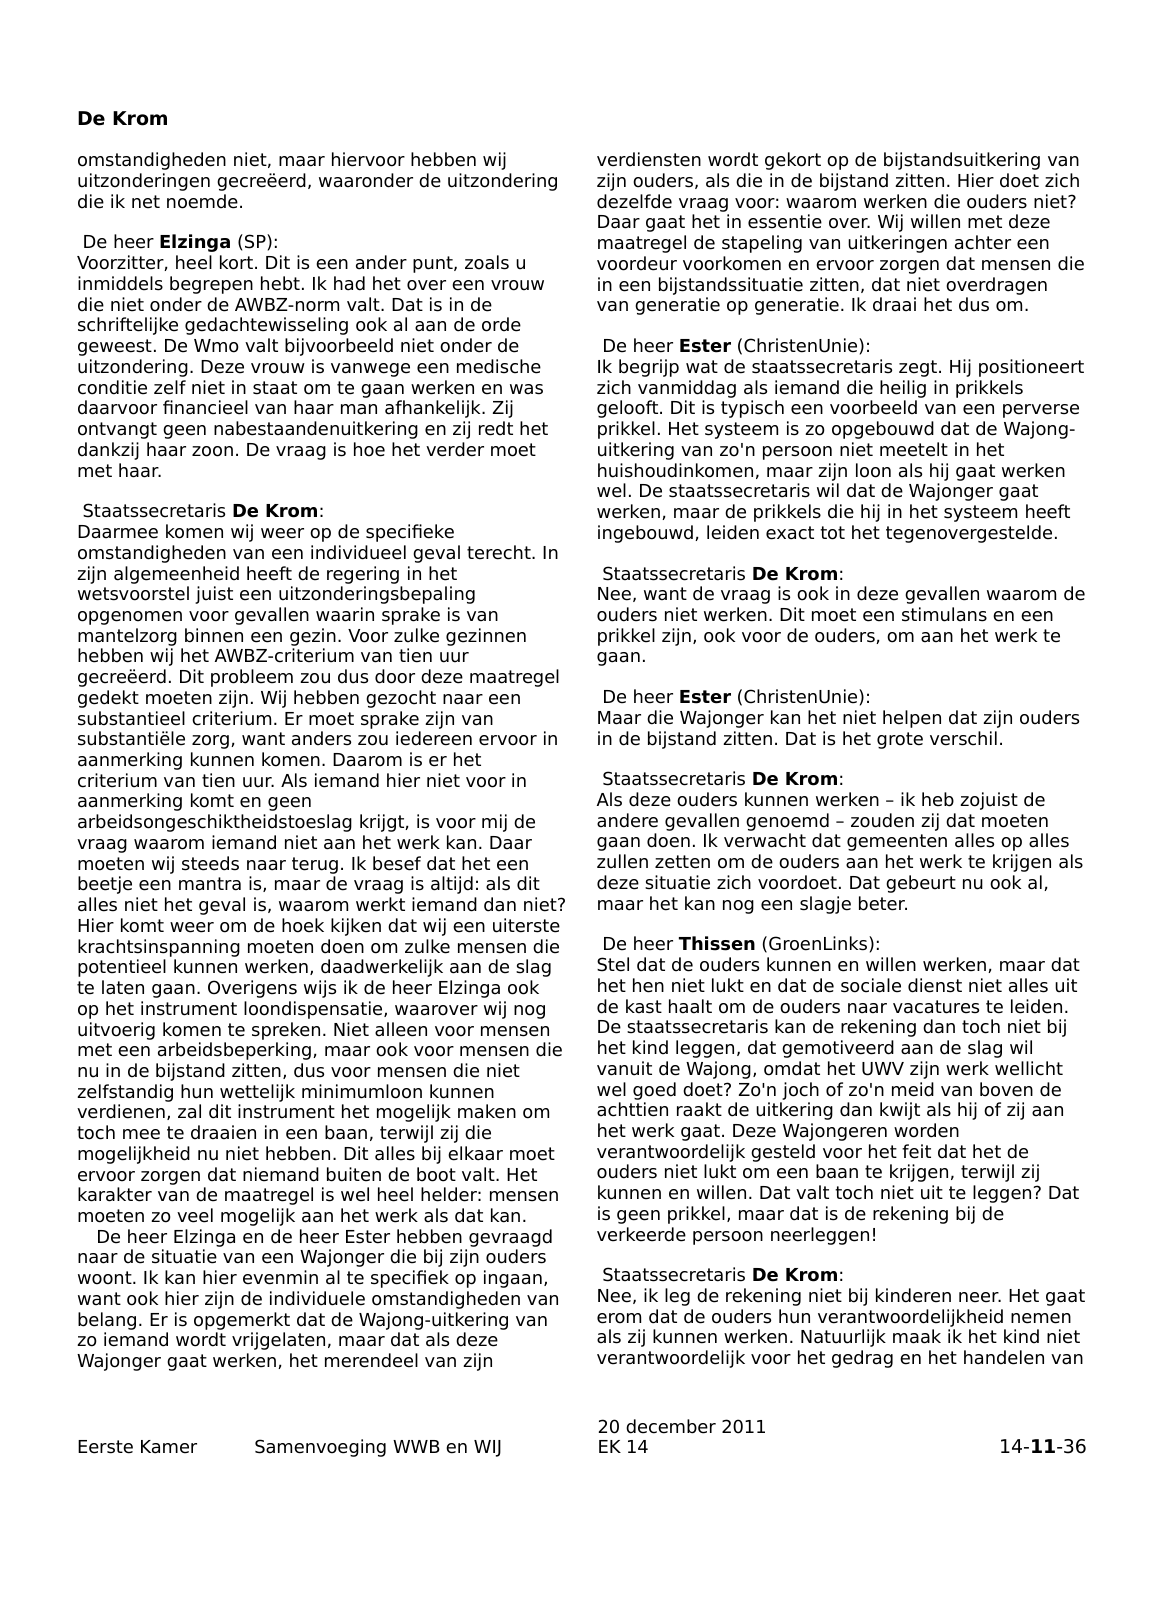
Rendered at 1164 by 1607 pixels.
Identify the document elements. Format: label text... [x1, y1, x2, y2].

text Staatssecretaris De Krom: [596, 1265, 1087, 1286]
text Als deze ouders kunnen werken – ik heb zojuist de andere gevallen genoemd – zouden zij dat moeten gaan doen. Ik verwacht dat gemeenten alles op alles zullen zetten om de ouders aan het werk te krijgen als deze situatie zich voordoet. Dat gebeurt nu ook al, maar het kan nog een slagje beter. [596, 790, 1087, 914]
text Stel dat de ouders kunnen en willen werken, maar dat het hen niet lukt en dat de sociale dienst niet alles uit de kast haalt om de ouders naar vacatures te leiden. De staatssecretaris kan de rekening dan toch niet bij het kind leggen, dat gemotiveerd aan de slag wil vanuit de Wajong, omdat het UWV zijn werk wellicht wel goed doet? Zo'n joch of zo'n meid van boven de achttien raakt de uitkering dan kwijt als hij of zij aan het werk gaat. Deze Wajongeren worden verantwoordelijk gesteld voor het feit dat het de ouders niet lukt om een baan te krijgen, terwijl zij kunnen en willen. Dat valt toch niet uit te leggen? Dat is geen prikkel, maar dat is de rekening bij de verkeerde persoon neerleggen! [596, 955, 1087, 1245]
text Nee, ik leg de rekening niet bij kinderen neer. Het gaat erom dat de ouders hun verantwoordelijkheid nemen als zij kunnen werken. Natuurlijk maak ik het kind niet verantwoordelijk voor het gedrag en het handelen van [596, 1286, 1087, 1369]
text De heer Elzinga (SP): [77, 232, 567, 253]
text De heer Elzinga en de heer Ester hebben gevraagd naar de situatie van een Wajonger die bij zijn ouders woont. Ik kan hier evenmin al te specifiek op ingaan, want ook hier zijn de individuele omstandigheden van belang. Er is opgemerkt dat de Wajong-uitkering van zo iemand wordt vrijgelaten, maar dat als deze Wajonger gaat werken, het merendeel van zijn [77, 1227, 567, 1372]
text De heer Ester (ChristenUnie): [596, 687, 1087, 708]
text verdiensten wordt gekort op de bijstandsuitkering van zijn ouders, als die in de bijstand zitten. Hier doet zich dezelfde vraag voor: waarom werken die ouders niet? Daar gaat het in essentie over. Wij willen met deze maatregel de stapeling van uitkeringen achter een voordeur voorkomen en ervoor zorgen dat mensen die in een bijstandssituatie zitten, dat niet overdragen van generatie op generatie. Ik draai het dus om. [596, 150, 1087, 316]
text Daarmee komen wij weer op de specifieke omstandigheden van een individueel geval terecht. In zijn algemeenheid heeft de regering in het wetsvoorstel juist een uitzonderingsbepaling opgenomen voor gevallen waarin sprake is van mantelzorg binnen een gezin. Voor zulke gezinnen hebben wij het AWBZ-criterium van tien uur gecreëerd. Dit probleem zou dus door deze maatregel gedekt moeten zijn. Wij hebben gezocht naar een substantieel criterium. Er moet sprake zijn van substantiële zorg, want anders zou iedereen ervoor in aanmerking kunnen komen. Daarom is er het criterium van tien uur. Als iemand hier niet voor in aanmerking komt en geen arbeidsongeschiktheidstoeslag krijgt, is voor mij de vraag waarom iemand niet aan het werk kan. Daar moeten wij steeds naar terug. Ik besef dat het een beetje een mantra is, maar de vraag is altijd: als dit alles niet het geval is, waarom werkt iemand dan niet? Hier komt weer om de hoek kijken dat wij een uiterste krachtsinspanning moeten doen om zulke mensen die potentieel kunnen werken, daadwerkelijk aan de slag te laten gaan. Overigens wijs ik de heer Elzinga ook op het instrument loondispensatie, waarover wij nog uitvoerig komen te spreken. Niet alleen voor mensen met een arbeidsbeperking, maar ook voor mensen die nu in de bijstand zitten, dus voor mensen die niet zelfstandig hun wettelijk minimumloon kunnen verdienen, zal dit instrument het mogelijk maken om toch mee te draaien in een baan, terwijl zij die mogelijkheid nu niet hebben. Dit alles bij elkaar moet ervoor zorgen dat niemand buiten de boot valt. Het karakter van de maatregel is wel heel helder: mensen moeten zo veel mogelijk aan het werk als dat kan. [77, 522, 567, 1227]
text Maar die Wajonger kan het niet helpen dat zijn ouders in de bijstand zitten. Dat is het grote verschil. [596, 708, 1087, 749]
text omstandigheden niet, maar hiervoor hebben wij uitzonderingen gecreëerd, waaronder de uitzondering die ik net noemde. [77, 150, 567, 212]
text Voorzitter, heel kort. Dit is een ander punt, zoals u inmiddels begrepen hebt. Ik had het over een vrouw die niet onder de AWBZ-norm valt. Dat is in de schriftelijke gedachtewisseling ook al aan de orde geweest. De Wmo valt bijvoorbeeld niet onder de uitzondering. Deze vrouw is vanwege een medische conditie zelf niet in staat om te gaan werken en was daarvoor financieel van haar man afhankelijk. Zij ontvangt geen nabestaandenuitkering en zij redt het dankzij haar zoon. De vraag is hoe het verder moet met haar. [77, 253, 567, 481]
text Staatssecretaris De Krom: [77, 501, 567, 522]
text De heer Thissen (GroenLinks): [596, 934, 1087, 955]
text Ik begrijp wat de staatssecretaris zegt. Hij positioneert zich vanmiddag als iemand die heilig in prikkels gelooft. Dit is typisch een voorbeeld van een perverse prikkel. Het systeem is zo opgebouwd dat de Wajong-uitkering van zo'n persoon niet meetelt in het huishoudinkomen, maar zijn loon als hij gaat werken wel. De staatssecretaris wil dat de Wajonger gaat werken, maar de prikkels die hij in het systeem heeft ingebouwd, leiden exact tot het tegenovergestelde. [596, 357, 1087, 543]
text Staatssecretaris De Krom: [596, 769, 1087, 790]
text Staatssecretaris De Krom: [596, 563, 1087, 584]
text Nee, want de vraag is ook in deze gevallen waarom de ouders niet werken. Dit moet een stimulans en een prikkel zijn, ook voor de ouders, om aan het werk te gaan. [596, 584, 1087, 667]
text De heer Ester (ChristenUnie): [596, 336, 1087, 357]
